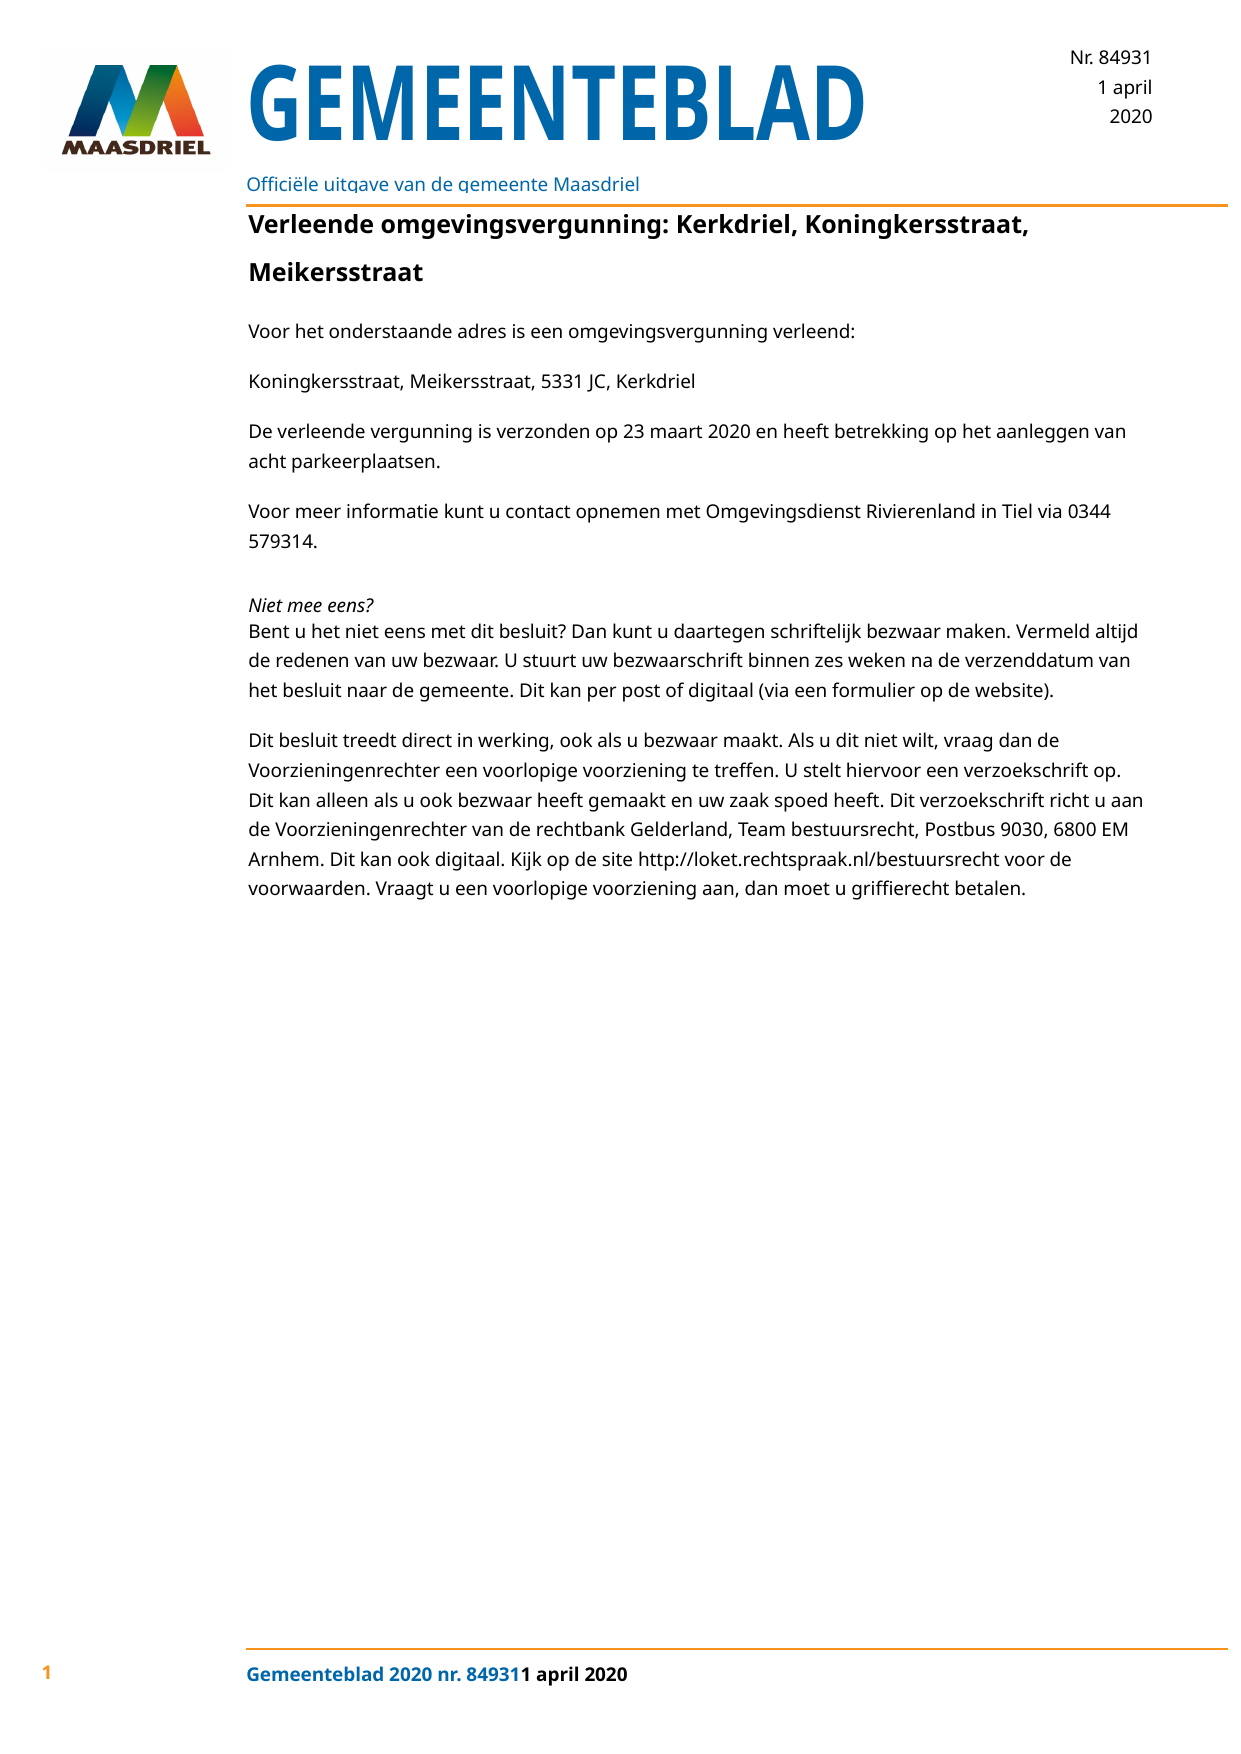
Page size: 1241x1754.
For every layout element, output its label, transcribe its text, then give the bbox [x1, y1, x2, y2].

text Dit besluit treedt direct in werking, ook als u bezwaar maakt. Als u dit niet wilt, vraag dan de Voorzieningenrechter een voorlopige voorziening te treffen. U stelt hiervoor een verzoekschrift op. Dit kan alleen als u ook bezwaar heeft gemaakt en uw zaak spoed heeft. Dit verzoekschrift richt u aan de Voorzieningenrechter van de rechtbank Gelderland, Team bestuursrecht, Postbus 9030, 6800 EM Arnhem. Dit kan ook digitaal. Kijk op de site http://loket.rechtspraak.nl/bestuursrecht voor de voorwaarden. Vraagt u een voorlopige voorziening aan, dan moet u griffierecht betalen. [248, 728, 1152, 901]
text Bent u het niet eens met dit besluit? Dan kunt u daartegen schriftelijk bezwaar maken. Vermeld altijd de redenen van uw bezwaar. U stuurt uw bezwaarschrift binnen zes weken na de verzenddatum van het besluit naar de gemeente. Dit kan per post of digitaal (via een formulier op de website). [248, 618, 1152, 703]
text Verleende omgevingsvergunning: Kerkdriel, Koningkersstraat, Meikersstraat [248, 207, 1152, 288]
text De verleende vergunning is verzonden op 23 maart 2020 en heeft betrekking op het aanleggen van acht parkeerplaatsen. [248, 419, 1152, 474]
text Voor het onderstaande adres is een omgevingsvergunning verleend: [248, 318, 1152, 344]
text Niet mee eens? [248, 592, 1152, 618]
picture [41, 47, 231, 172]
text Voor meer informatie kunt u contact opnemen met Omgevingsdienst Rivierenland in Tiel via 0344 579314. [248, 499, 1152, 554]
text Koningkersstraat, Meikersstraat, 5331 JC, Kerkdriel [248, 368, 1152, 394]
